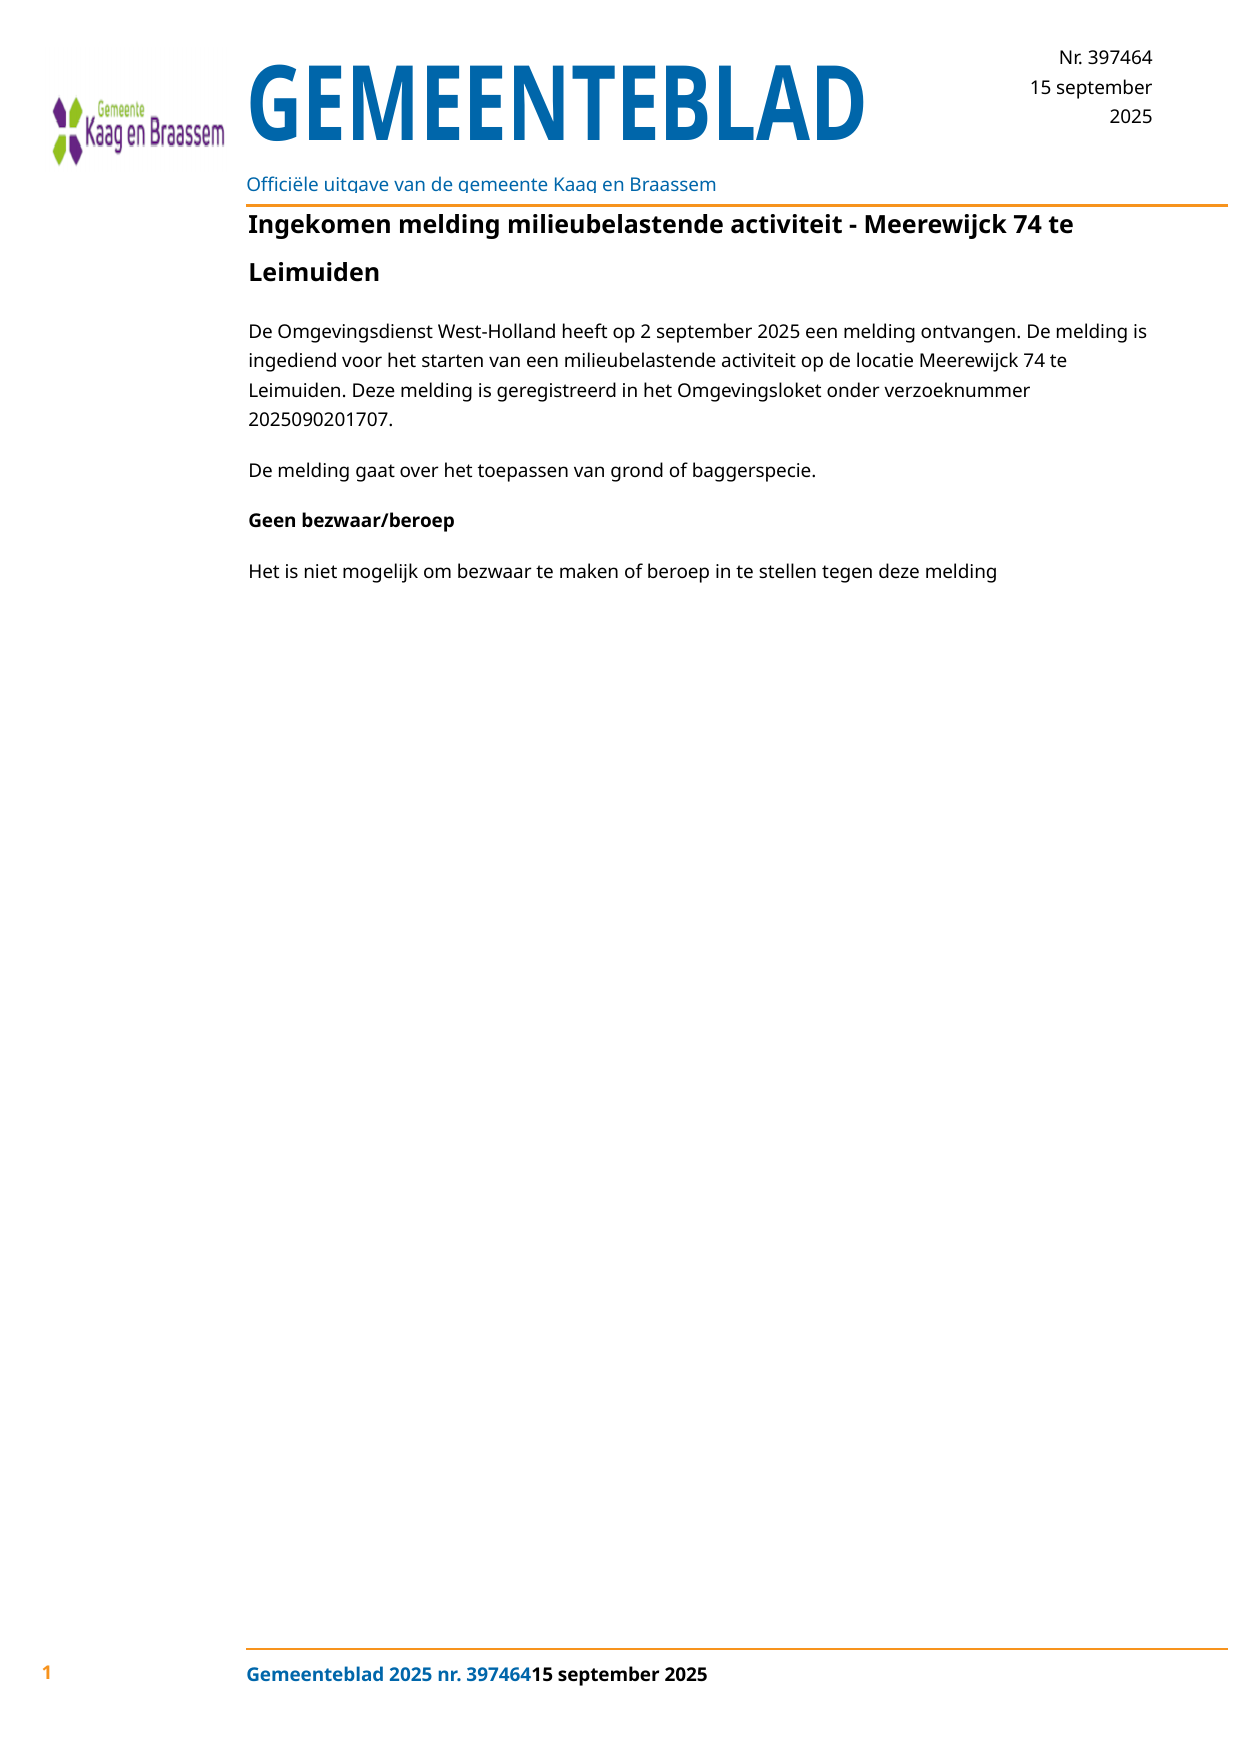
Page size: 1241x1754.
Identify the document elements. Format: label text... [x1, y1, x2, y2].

text De Omgevingsdienst West-Holland heeft op 2 september 2025 een melding ontvangen. De melding is ingediend voor het starten van een milieubelastende activiteit op de locatie Meerewijck 74 te Leimuiden. Deze melding is geregistreerd in het Omgevingsloket onder verzoeknummer 2025090201707. [248, 318, 1152, 432]
text Ingekomen melding milieubelastende activiteit - Meerewijck 74 te Leimuiden [248, 207, 1152, 288]
text Het is niet mogelijk om bezwaar te maken of beroep in te stellen tegen deze melding [248, 558, 1152, 584]
picture [41, 47, 231, 172]
text Geen bezwaar/beroep [248, 507, 1152, 533]
text De melding gaat over het toepassen van grond of baggerspecie. [248, 457, 1152, 483]
